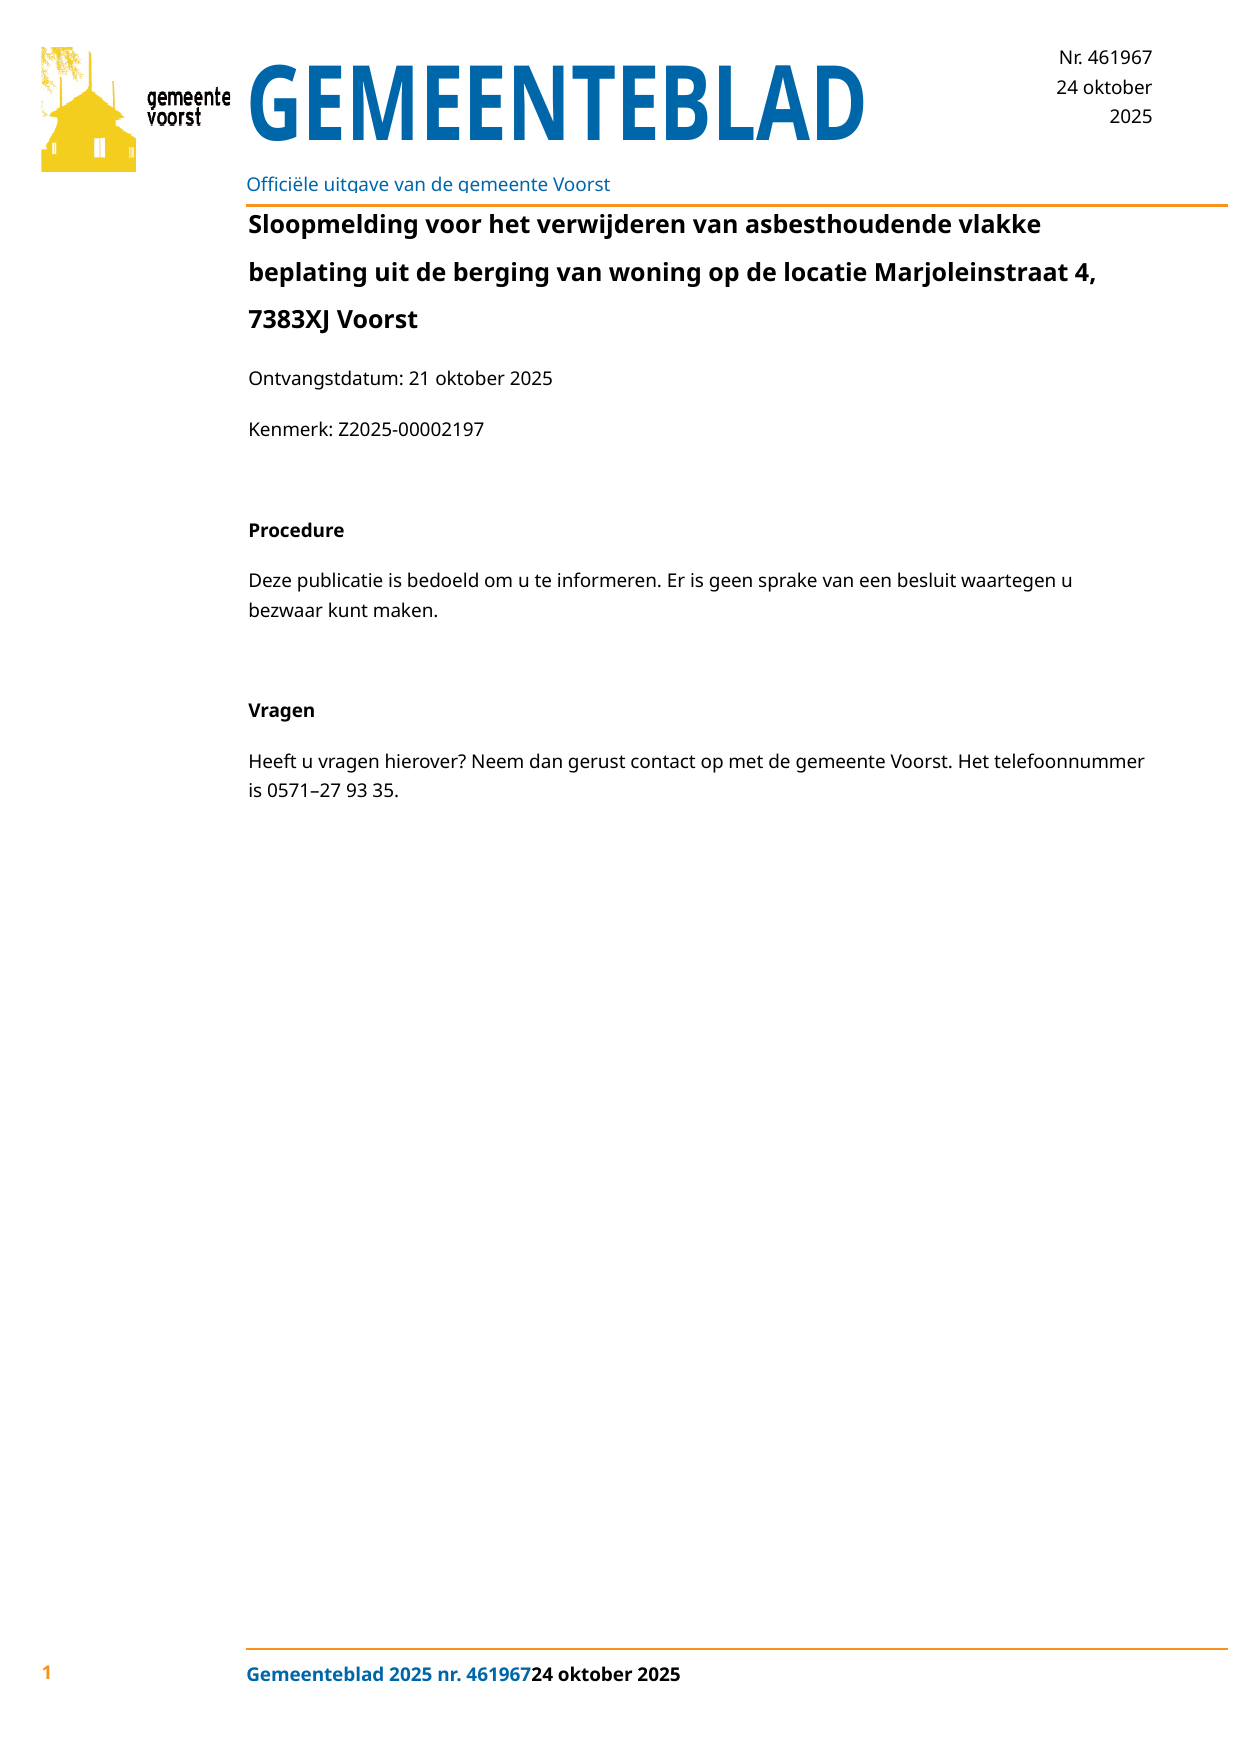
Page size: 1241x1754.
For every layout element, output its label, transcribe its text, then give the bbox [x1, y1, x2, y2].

text Sloopmelding voor het verwijderen van asbesthoudende vlakke beplating uit de berging van woning op de locatie Marjoleinstraat 4, 7383XJ Voorst [248, 207, 1152, 336]
text Procedure [248, 517, 1152, 542]
text Deze publicatie is bedoeld om u te informeren. Er is geen sprake van een besluit waartegen u bezwaar kunt maken. [248, 567, 1152, 622]
picture [41, 47, 231, 172]
text Kenmerk: Z2025-00002197 [248, 416, 1152, 442]
text Vragen [248, 698, 1152, 723]
text Heeft u vragen hierover? Neem dan gerust contact op met de gemeente Voorst. Het telefoonnummer is 0571–27 93 35. [248, 748, 1152, 803]
text Ontvangstdatum: 21 oktober 2025 [248, 366, 1152, 391]
